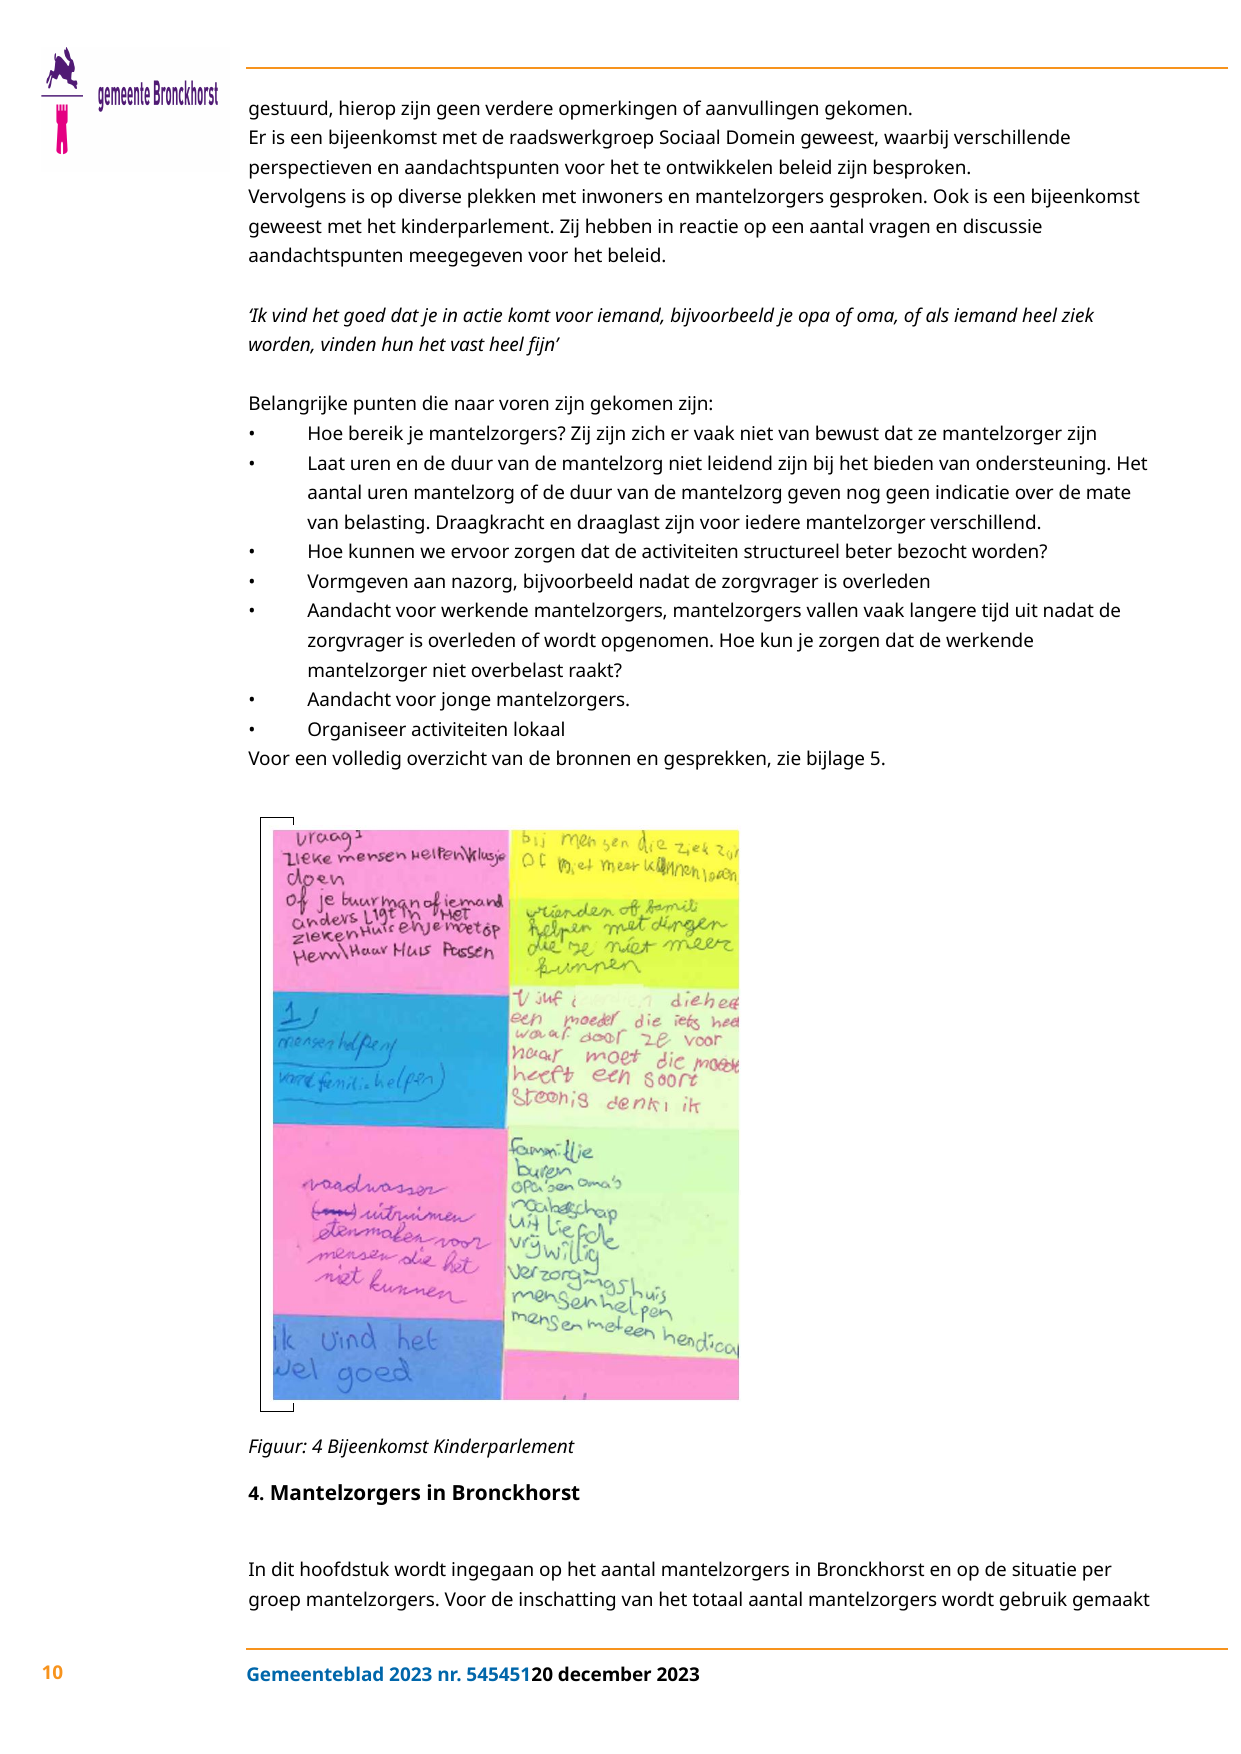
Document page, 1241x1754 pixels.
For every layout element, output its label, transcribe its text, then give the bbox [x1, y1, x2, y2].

list Laat uren en de duur van de mantelzorg niet leidend zijn bij het bieden van ondersteuning. Het aantal uren mantelzorg of de duur van de mantelzorg geven nog geen indicatie over de mate van belasting. Draagkracht en draaglast zijn voor iedere mantelzorger verschillend. [248, 450, 1152, 535]
text In dit hoofdstuk wordt ingegaan op het aantal mantelzorgers in Bronckhorst en op de situatie per groep mantelzorgers. Voor de inschatting van het totaal aantal mantelzorgers wordt gebruik gemaakt [248, 1556, 1152, 1612]
list Hoe kunnen we ervoor zorgen dat de activiteiten structureel beter bezocht worden? [248, 538, 1152, 564]
list Vormgeven aan nazorg, bijvoorbeeld nadat de zorgvrager is overleden [248, 568, 1152, 594]
text Figuur: 4 Bijeenkomst Kinderparlement [248, 1433, 1152, 1459]
text 4. Mantelzorgers in Bronckhorst [248, 1478, 1152, 1507]
picture [268, 825, 742, 1403]
list Hoe bereik je mantelzorgers? Zij zijn zich er vaak niet van bewust dat ze mantelzorger zijn [248, 420, 1152, 446]
text Vervolgens is op diverse plekken met inwoners en mantelzorgers gesproken. Ook is een bijeenkomst geweest met het kinderparlement. Zij hebben in reactie op een aantal vragen en discussie aandachtspunten meegegeven voor het beleid. [248, 183, 1152, 268]
list Aandacht voor werkende mantelzorgers, mantelzorgers vallen vaak langere tijd uit nadat de zorgvrager is overleden of wordt opgenomen. Hoe kun je zorgen dat de werkende mantelzorger niet overbelast raakt? [248, 598, 1152, 683]
list Aandacht voor jonge mantelzorgers. [248, 686, 1152, 712]
text Belangrijke punten die naar voren zijn gekomen zijn: [248, 391, 1152, 416]
text ‘Ik vind het goed dat je in actie komt voor iemand, bijvoorbeeld je opa of oma, of als iemand heel ziek worden, vinden hun het vast heel fijn’ [248, 302, 1152, 357]
list Organiseer activiteiten lokaal [248, 716, 1152, 742]
text Er is een bijeenkomst met de raadswerkgroep Sociaal Domein geweest, waarbij verschillende perspectieven en aandachtspunten voor het te ontwikkelen beleid zijn besproken. [248, 124, 1152, 180]
text gestuurd, hierop zijn geen verdere opmerkingen of aanvullingen gekomen. [248, 95, 1152, 121]
text Voor een volledig overzicht van de bronnen en gesprekken, zie bijlage 5. [248, 746, 1152, 771]
picture [41, 47, 231, 172]
